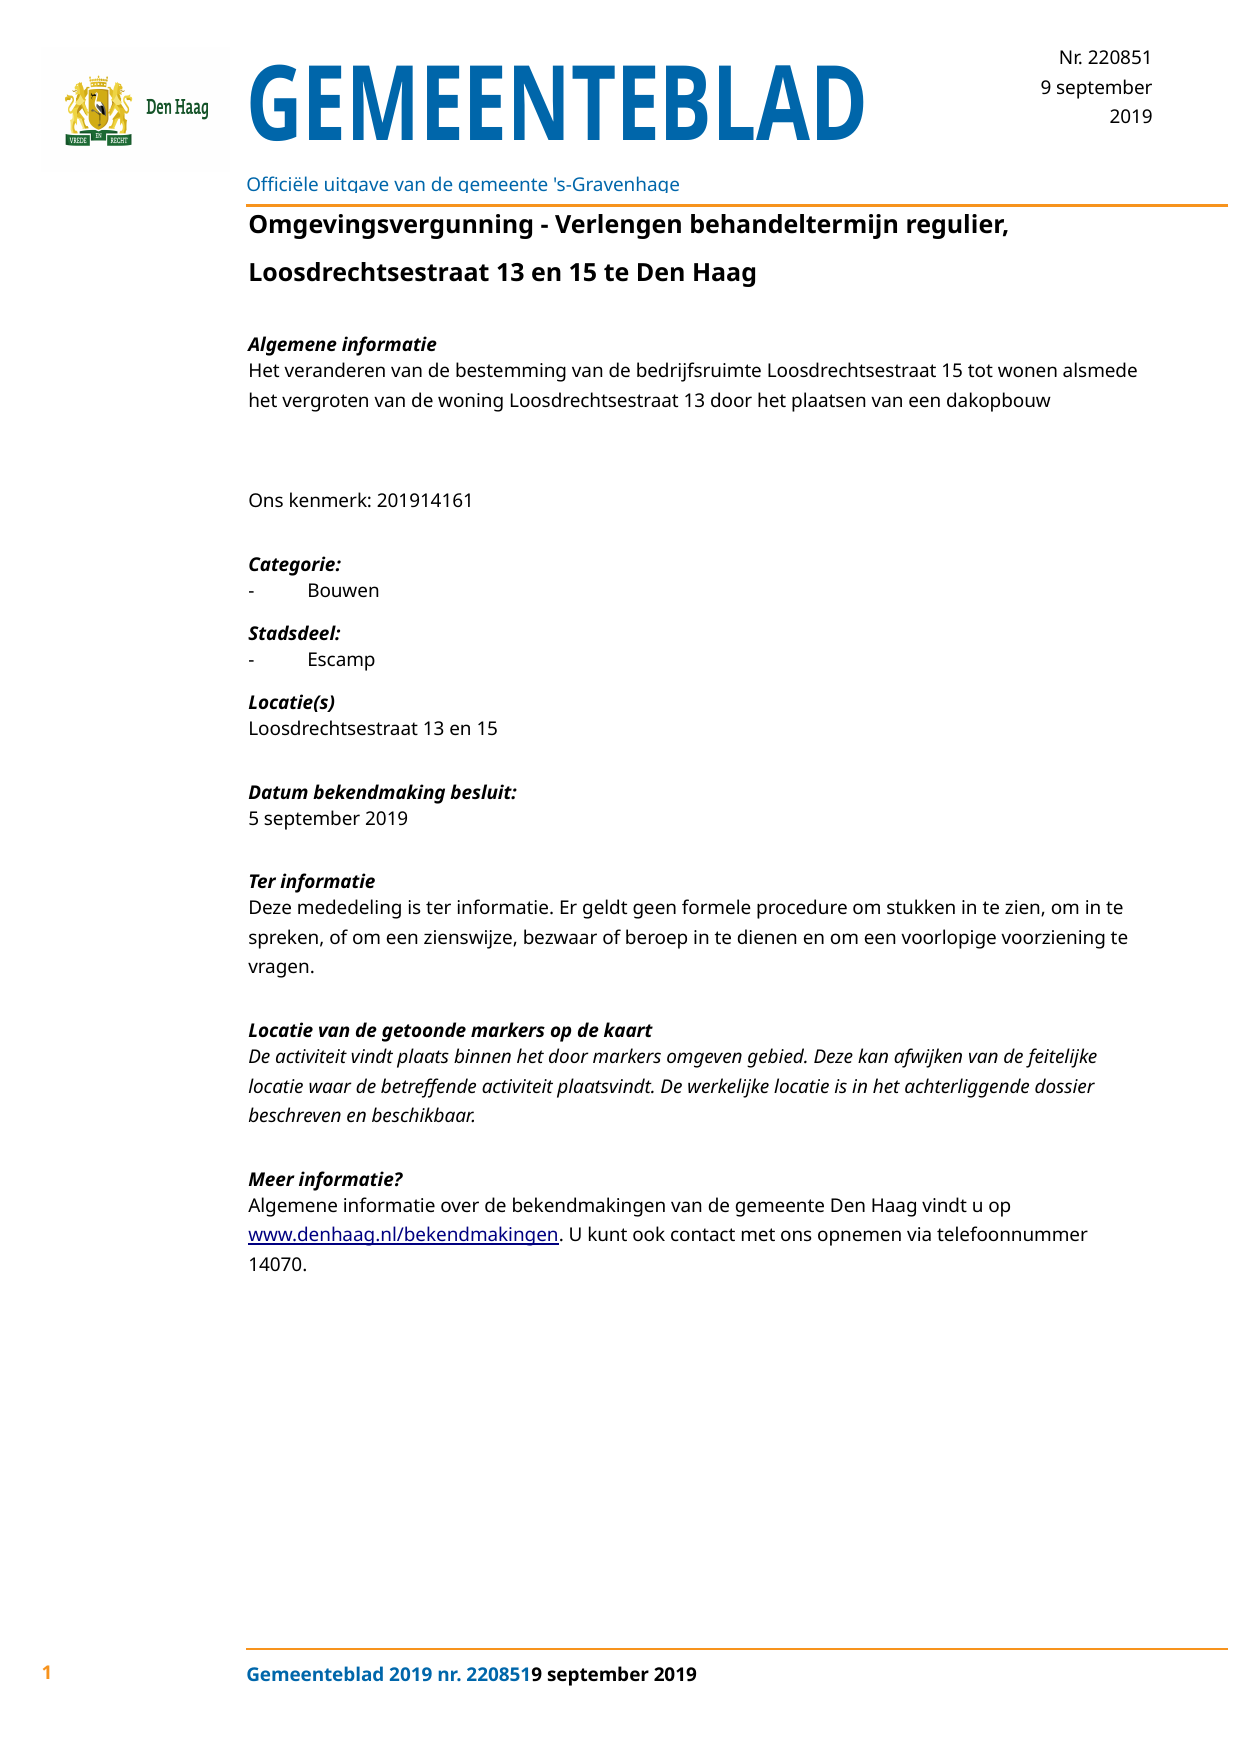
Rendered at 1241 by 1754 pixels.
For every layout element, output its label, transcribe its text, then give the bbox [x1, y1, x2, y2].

text Locatie van de getoonde markers op de kaart [248, 1017, 1152, 1043]
text Locatie(s) [248, 689, 1152, 715]
text Categorie: [248, 552, 1152, 577]
text De activiteit vindt plaats binnen het door markers omgeven gebied. Deze kan afwijken van de feitelijke locatie waar de betreffende activiteit plaatsvindt. De werkelijke locatie is in het achterliggende dossier beschreven en beschikbaar. [248, 1043, 1152, 1128]
text Stadsdeel: [248, 620, 1152, 646]
picture [41, 47, 231, 172]
text 5 september 2019 [248, 805, 1152, 830]
text Deze mededeling is ter informatie. Er geldt geen formele procedure om stukken in te zien, om in te spreken, of om een zienswijze, bezwaar of beroep in te dienen en om een voorlopige voorziening te vragen. [248, 894, 1152, 979]
list Bouwen [248, 577, 1152, 603]
text Omgevingsvergunning - Verlengen behandeltermijn regulier, Loosdrechtsestraat 13 en 15 te Den Haag [248, 207, 1152, 288]
list Escamp [248, 646, 1152, 672]
text Het veranderen van de bestemming van de bedrijfsruimte Loosdrechtsestraat 15 tot wonen alsmede het vergroten van de woning Loosdrechtsestraat 13 door het plaatsen van een dakopbouw [248, 357, 1152, 412]
text Ter informatie [248, 869, 1152, 894]
text Algemene informatie [248, 331, 1152, 357]
text Loosdrechtsestraat 13 en 15 [248, 715, 1152, 741]
text Meer informatie? [248, 1166, 1152, 1192]
text Ons kenmerk: 201914161 [248, 488, 1152, 513]
text Datum bekendmaking besluit: [248, 779, 1152, 805]
text Algemene informatie over de bekendmakingen van de gemeente Den Haag vindt u op www.denhaag.nl/bekendmakingen. U kunt ook contact met ons opnemen via telefoonnummer 14070. [248, 1192, 1152, 1277]
